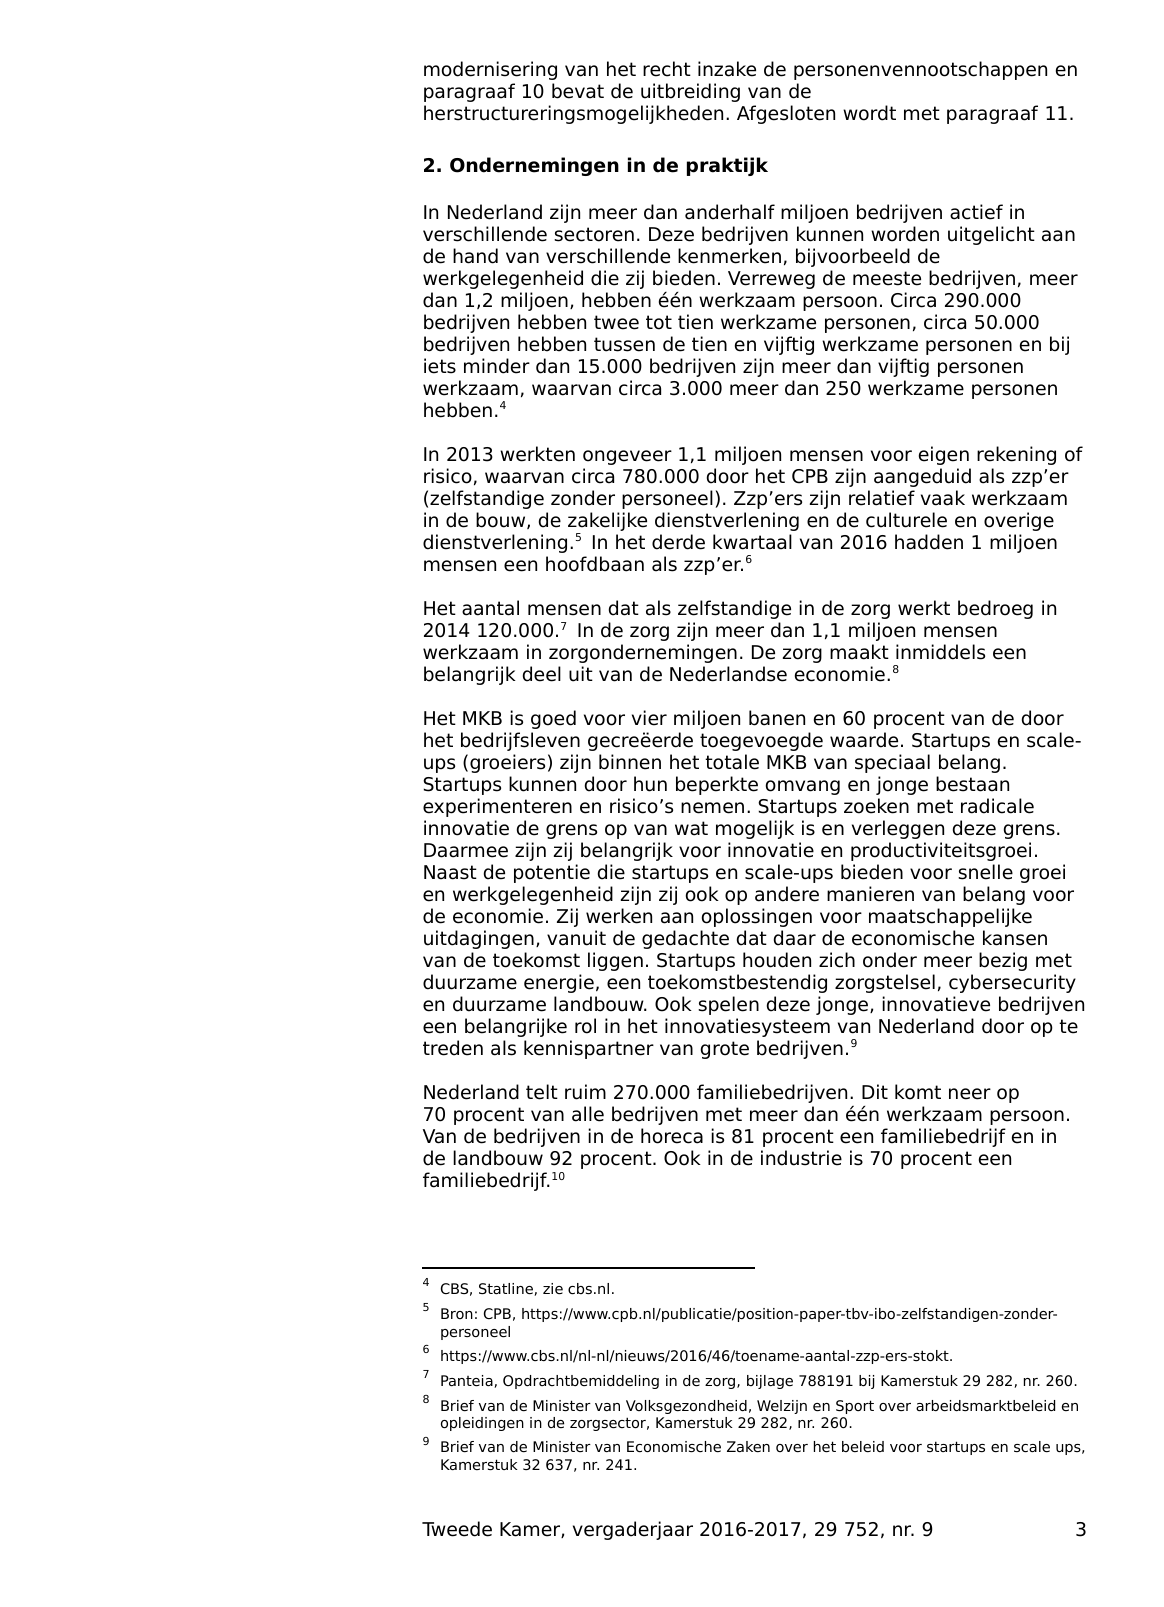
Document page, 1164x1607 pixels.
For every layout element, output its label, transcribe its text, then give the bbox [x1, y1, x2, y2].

text Brief van de Minister van Economische Zaken over het beleid voor startups en scale ups, Kamerstuk 32 637, nr. 241. [422, 1435, 1087, 1474]
text In 2013 werkten ongeveer 1,1 miljoen mensen voor eigen rekening of risico, waarvan circa 780.000 door het CPB zijn aangeduid als zzp’er (zelfstandige zonder personeel). Zzp’ers zijn relatief vaak werkzaam in de bouw, de zakelijke dienstverlening en de culturele en overige dienstverlening. In het derde kwartaal van 2016 hadden 1 miljoen mensen een hoofdbaan als zzp’er. [422, 444, 1087, 576]
text Nederland telt ruim 270.000 familiebedrijven. Dit komt neer op 70 procent van alle bedrijven met meer dan één werkzaam persoon. Van de bedrijven in de horeca is 81 procent een familiebedrijf en in de landbouw 92 procent. Ook in de industrie is 70 procent een familiebedrijf. [422, 1082, 1087, 1192]
subtitle 2. Ondernemingen in de praktijk [422, 155, 1087, 177]
text CBS, Statline, zie cbs.nl. [422, 1277, 1087, 1299]
text In Nederland zijn meer dan anderhalf miljoen bedrijven actief in verschillende sectoren. Deze bedrijven kunnen worden uitgelicht aan de hand van verschillende kenmerken, bijvoorbeeld de werkgelegenheid die zij bieden. Verreweg de meeste bedrijven, meer dan 1,2 miljoen, hebben één werkzaam persoon. Circa 290.000 bedrijven hebben twee tot tien werkzame personen, circa 50.000 bedrijven hebben tussen de tien en vijftig werkzame personen en bij iets minder dan 15.000 bedrijven zijn meer dan vijftig personen werkzaam, waarvan circa 3.000 meer dan 250 werkzame personen hebben. [422, 202, 1087, 422]
text modernisering van het recht inzake de personenvennootschappen en paragraaf 10 bevat de uitbreiding van de herstructureringsmogelijkheden. Afgesloten wordt met paragraaf 11. [422, 59, 1087, 125]
text Panteia, Opdrachtbemiddeling in de zorg, bijlage 788191 bij Kamerstuk 29 282, nr. 260. [422, 1368, 1087, 1391]
text Brief van de Minister van Volksgezondheid, Welzijn en Sport over arbeidsmarktbeleid en opleidingen in de zorgsector, Kamerstuk 29 282, nr. 260. [422, 1393, 1087, 1432]
text https://www.cbs.nl/nl-nl/nieuws/2016/46/toename-aantal-zzp-ers-stokt. [422, 1343, 1087, 1366]
text Het aantal mensen dat als zelfstandige in de zorg werkt bedroeg in 2014 120.000. In de zorg zijn meer dan 1,1 miljoen mensen werkzaam in zorgondernemingen. De zorg maakt inmiddels een belangrijk deel uit van de Nederlandse economie. [422, 598, 1087, 686]
text Het MKB is goed voor vier miljoen banen en 60 procent van de door het bedrijfsleven gecreëerde toegevoegde waarde. Startups en scale-ups (groeiers) zijn binnen het totale MKB van speciaal belang. Startups kunnen door hun beperkte omvang en jonge bestaan experimenteren en risico’s nemen. Startups zoeken met radicale innovatie de grens op van wat mogelijk is en verleggen deze grens. Daarmee zijn zij belangrijk voor innovatie en productiviteitsgroei. Naast de potentie die startups en scale-ups bieden voor snelle groei en werkgelegenheid zijn zij ook op andere manieren van belang voor de economie. Zij werken aan oplossingen voor maatschappelijke uitdagingen, vanuit de gedachte dat daar de economische kansen van de toekomst liggen. Startups houden zich onder meer bezig met duurzame energie, een toekomstbestendig zorgstelsel, cybersecurity en duurzame landbouw. Ook spelen deze jonge, innovatieve bedrijven een belangrijke rol in het innovatiesysteem van Nederland door op te treden als kennispartner van grote bedrijven. [422, 708, 1087, 1060]
text Bron: CPB, https://www.cpb.nl/publicatie/position-paper-tbv-ibo-zelfstandigen-zonder-personeel [422, 1302, 1087, 1341]
